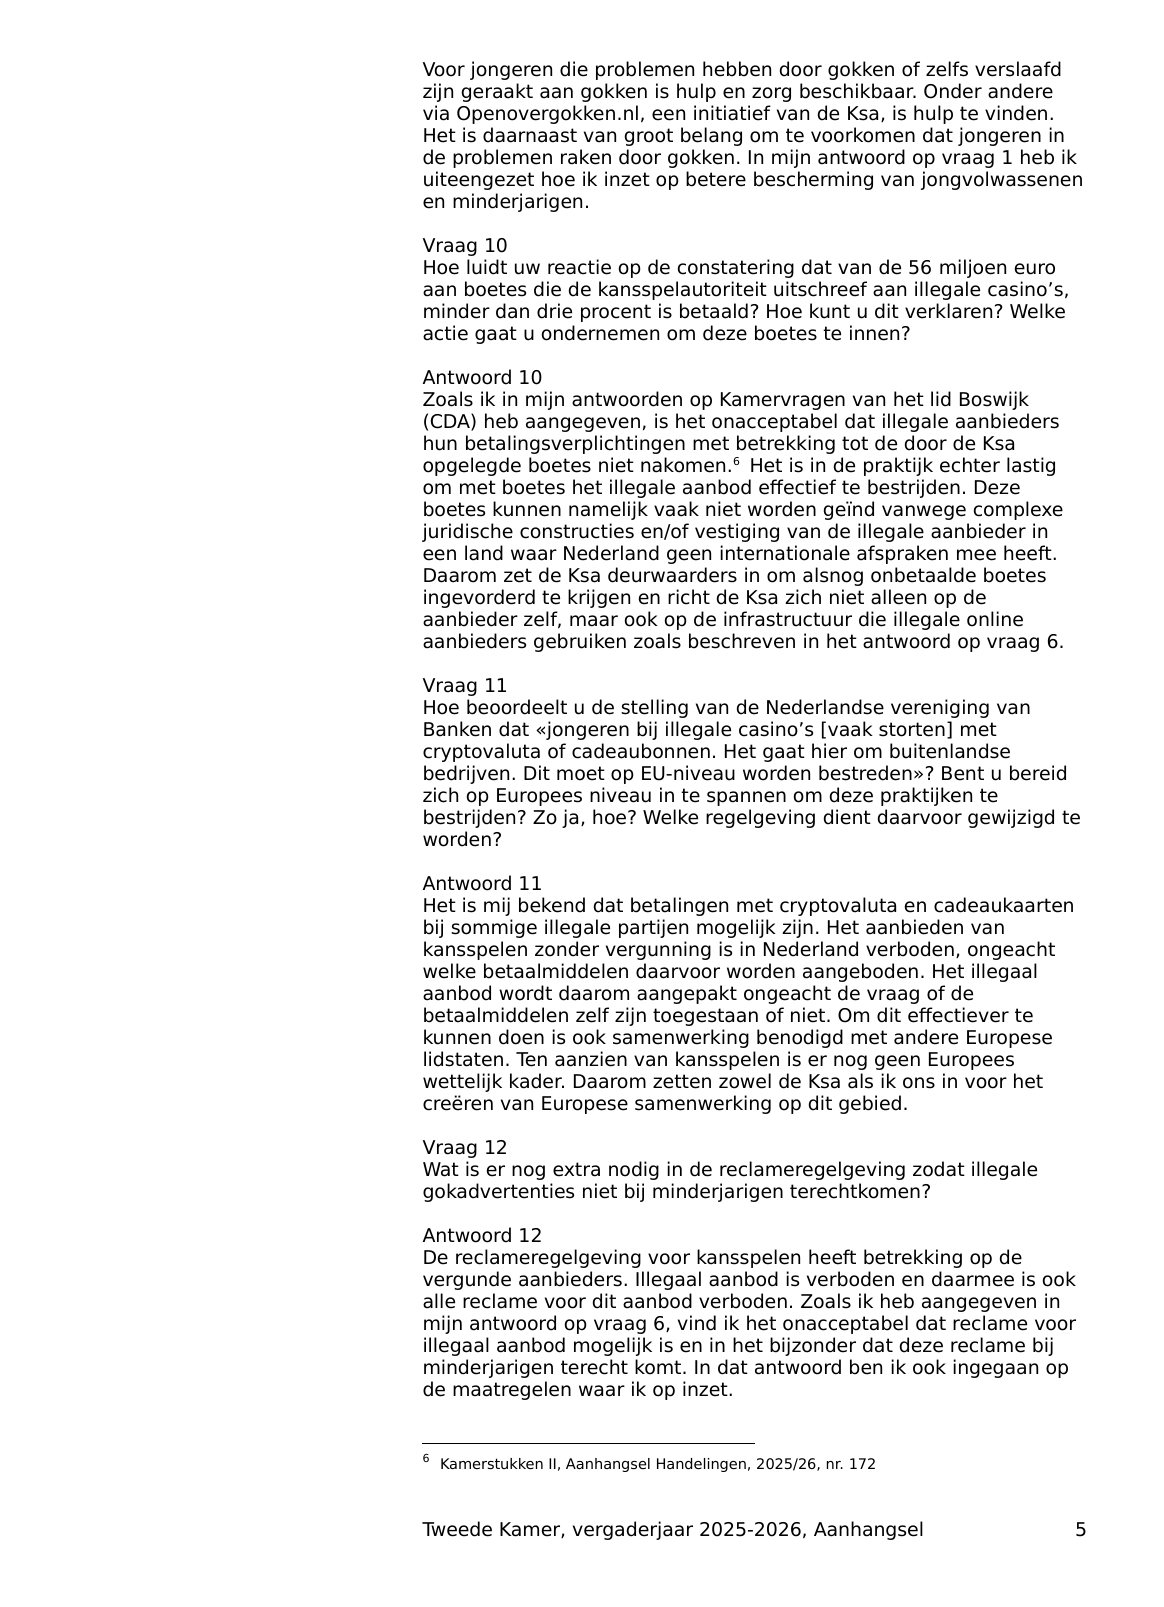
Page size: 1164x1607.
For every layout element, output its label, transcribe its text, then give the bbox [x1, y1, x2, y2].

text Hoe beoordeelt u de stelling van de Nederlandse vereniging van Banken dat «jongeren bij illegale casino’s [vaak storten] met cryptovaluta of cadeaubonnen. Het gaat hier om buitenlandse bedrijven. Dit moet op EU-niveau worden bestreden»? Bent u bereid zich op Europees niveau in te spannen om deze praktijken te bestrijden? Zo ja, hoe? Welke regelgeving dient daarvoor gewijzigd te worden? [422, 697, 1087, 851]
text Vraag 10 [422, 235, 1087, 257]
text Voor jongeren die problemen hebben door gokken of zelfs verslaafd zijn geraakt aan gokken is hulp en zorg beschikbaar. Onder andere via Openovergokken.nl, een initiatief van de Ksa, is hulp te vinden. Het is daarnaast van groot belang om te voorkomen dat jongeren in de problemen raken door gokken. In mijn antwoord op vraag 1 heb ik uiteengezet hoe ik inzet op betere bescherming van jongvolwassenen en minderjarigen. [422, 59, 1087, 213]
text De reclameregelgeving voor kansspelen heeft betrekking op de vergunde aanbieders. Illegaal aanbod is verboden en daarmee is ook alle reclame voor dit aanbod verboden. Zoals ik heb aangegeven in mijn antwoord op vraag 6, vind ik het onacceptabel dat reclame voor illegaal aanbod mogelijk is en in het bijzonder dat deze reclame bij minderjarigen terecht komt. In dat antwoord ben ik ook ingegaan op de maatregelen waar ik op inzet. [422, 1247, 1087, 1401]
text Antwoord 12 [422, 1225, 1087, 1247]
text Kamerstukken II, Aanhangsel Handelingen, 2025/26, nr. 172 [422, 1452, 1087, 1474]
text Hoe luidt uw reactie op de constatering dat van de 56 miljoen euro aan boetes die de kansspelautoriteit uitschreef aan illegale casino’s, minder dan drie procent is betaald? Hoe kunt u dit verklaren? Welke actie gaat u ondernemen om deze boetes te innen? [422, 257, 1087, 345]
text Zoals ik in mijn antwoorden op Kamervragen van het lid Boswijk (CDA) heb aangegeven, is het onacceptabel dat illegale aanbieders hun betalingsverplichtingen met betrekking tot de door de Ksa opgelegde boetes niet nakomen. Het is in de praktijk echter lastig om met boetes het illegale aanbod effectief te bestrijden. Deze boetes kunnen namelijk vaak niet worden geïnd vanwege complexe juridische constructies en/of vestiging van de illegale aanbieder in een land waar Nederland geen internationale afspraken mee heeft. Daarom zet de Ksa deurwaarders in om alsnog onbetaalde boetes ingevorderd te krijgen en richt de Ksa zich niet alleen op de aanbieder zelf, maar ook op de infrastructuur die illegale online aanbieders gebruiken zoals beschreven in het antwoord op vraag 6. [422, 389, 1087, 653]
text Antwoord 11 [422, 873, 1087, 895]
text Antwoord 10 [422, 367, 1087, 389]
text Wat is er nog extra nodig in de reclameregelgeving zodat illegale gokadvertenties niet bij minderjarigen terechtkomen? [422, 1159, 1087, 1203]
text Vraag 11 [422, 675, 1087, 697]
text Het is mij bekend dat betalingen met cryptovaluta en cadeaukaarten bij sommige illegale partijen mogelijk zijn. Het aanbieden van kansspelen zonder vergunning is in Nederland verboden, ongeacht welke betaalmiddelen daarvoor worden aangeboden. Het illegaal aanbod wordt daarom aangepakt ongeacht de vraag of de betaalmiddelen zelf zijn toegestaan of niet. Om dit effectiever te kunnen doen is ook samenwerking benodigd met andere Europese lidstaten. Ten aanzien van kansspelen is er nog geen Europees wettelijk kader. Daarom zetten zowel de Ksa als ik ons in voor het creëren van Europese samenwerking op dit gebied. [422, 895, 1087, 1115]
text Vraag 12 [422, 1137, 1087, 1159]
